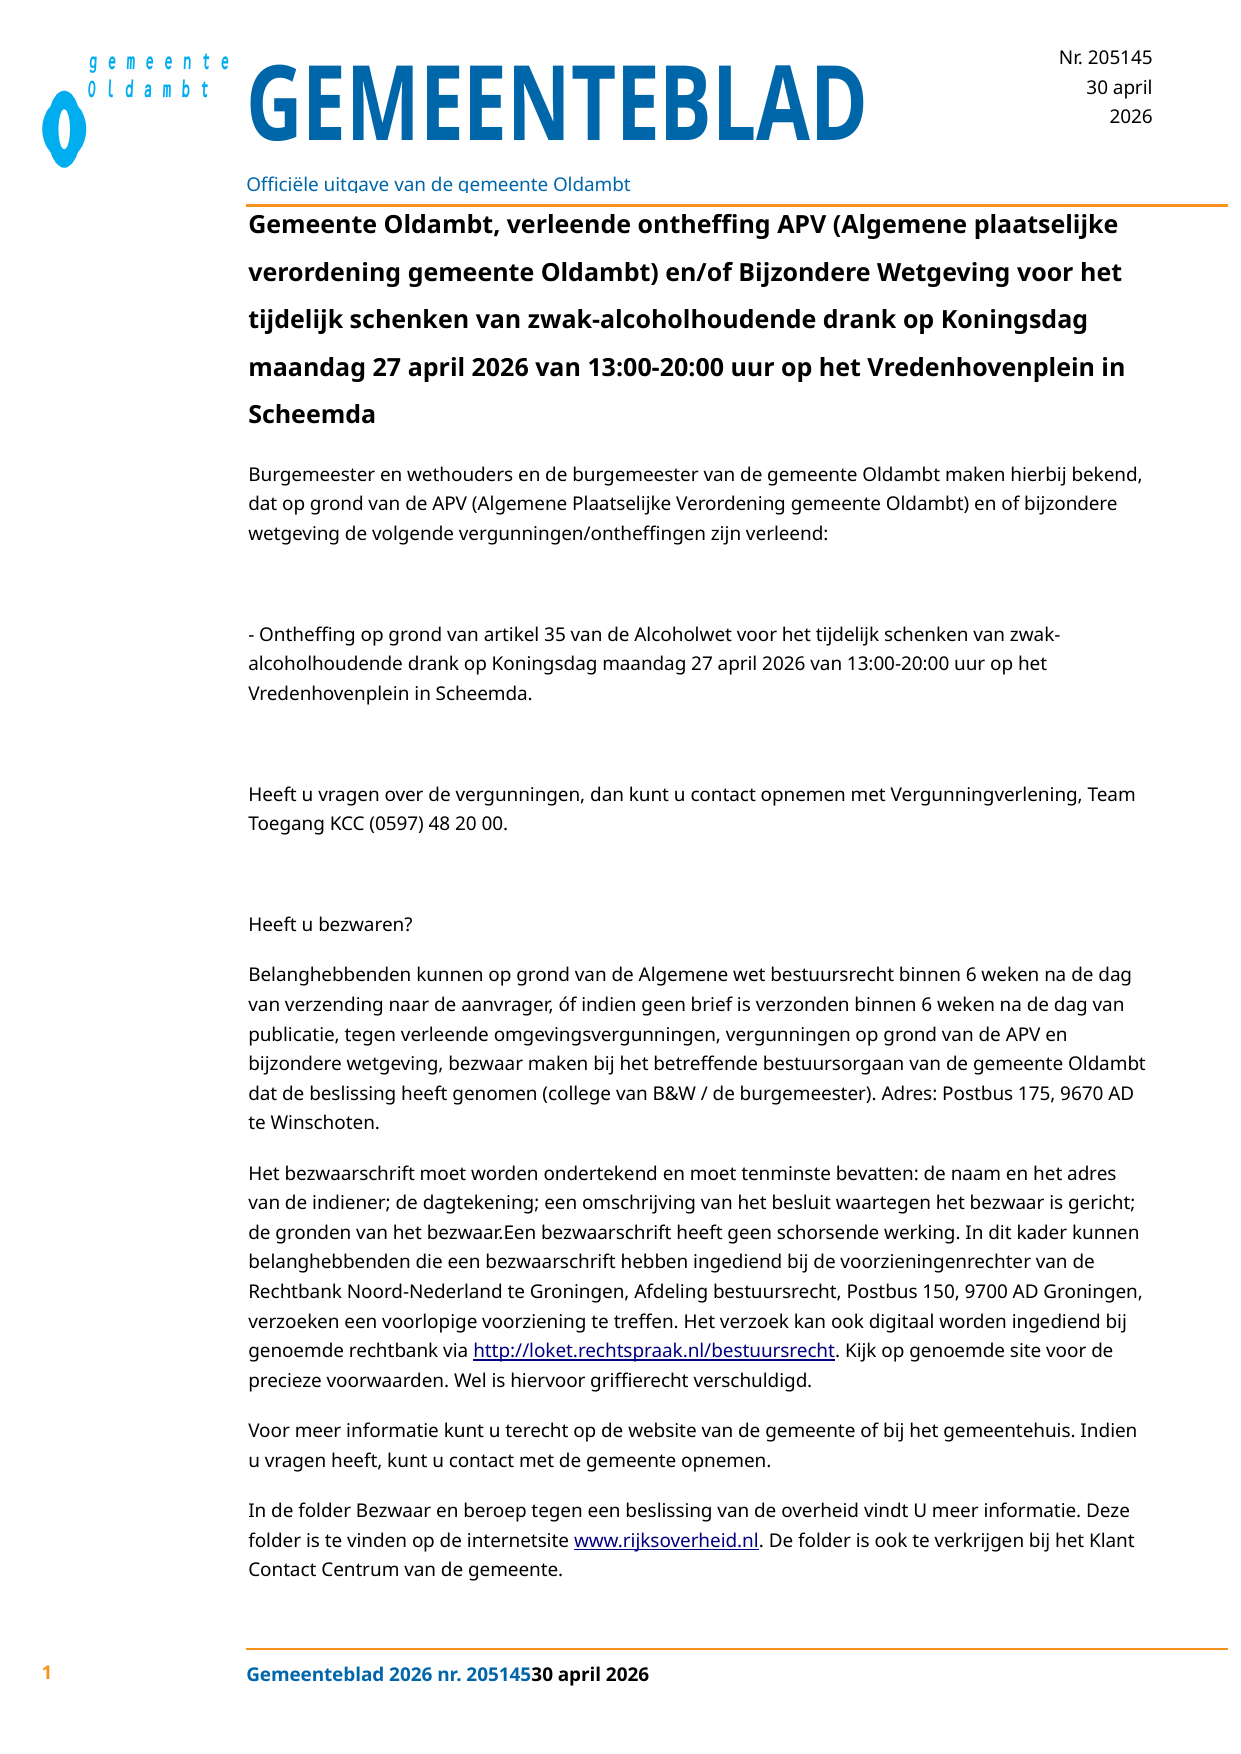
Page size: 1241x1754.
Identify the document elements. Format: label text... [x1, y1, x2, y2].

text Belanghebbenden kunnen op grond van de Algemene wet bestuursrecht binnen 6 weken na de dag van verzending naar de aanvrager, óf indien geen brief is verzonden binnen 6 weken na de dag van publicatie, tegen verleende omgevingsvergunningen, vergunningen op grond van de APV en bijzondere wetgeving, bezwaar maken bij het betreffende bestuursorgaan van de gemeente Oldambt dat de beslissing heeft genomen (college van B&W / de burgemeester). Adres: Postbus 175, 9670 AD te Winschoten. [248, 962, 1152, 1135]
text Het bezwaarschrift moet worden ondertekend en moet tenminste bevatten: de naam en het adres van de indiener; de dagtekening; een omschrijving van het besluit waartegen het bezwaar is gericht; de gronden van het bezwaar.Een bezwaarschrift heeft geen schorsende werking. In dit kader kunnen belanghebbenden die een bezwaarschrift hebben ingediend bij de voorzieningenrechter van de Rechtbank Noord-Nederland te Groningen, Afdeling bestuursrecht, Postbus 150, 9700 AD Groningen, verzoeken een voorlopige voorziening te treffen. Het verzoek kan ook digitaal worden ingediend bij genoemde rechtbank via http://loket.rechtspraak.nl/bestuursrecht. Kijk op genoemde site voor de precieze voorwaarden. Wel is hiervoor griffierecht verschuldigd. [248, 1160, 1152, 1393]
text - Ontheffing op grond van artikel 35 van de Alcoholwet voor het tijdelijk schenken van zwak-alcoholhoudende drank op Koningsdag maandag 27 april 2026 van 13:00-20:00 uur op het Vredenhovenplein in Scheemda. [248, 621, 1152, 706]
text Heeft u bezwaren? [248, 911, 1152, 937]
text In de folder Bezwaar en beroep tegen een beslissing van de overheid vindt U meer informatie. Deze folder is te vinden op de internetsite www.rijksoverheid.nl. De folder is ook te verkrijgen bij het Klant Contact Centrum van de gemeente. [248, 1497, 1152, 1582]
text Burgemeester en wethouders en de burgemeester van de gemeente Oldambt maken hierbij bekend, dat op grond van de APV (Algemene Plaatselijke Verordening gemeente Oldambt) en of bijzondere wetgeving de volgende vergunningen/ontheffingen zijn verleend: [248, 461, 1152, 546]
picture [41, 47, 231, 172]
text Heeft u vragen over de vergunningen, dan kunt u contact opnemen met Vergunningverlening, Team Toegang KCC (0597) 48 20 00. [248, 781, 1152, 836]
text Gemeente Oldambt, verleende ontheffing APV (Algemene plaatselijke verordening gemeente Oldambt) en/of Bijzondere Wetgeving voor het tijdelijk schenken van zwak-alcoholhoudende drank op Koningsdag maandag 27 april 2026 van 13:00-20:00 uur op het Vredenhovenplein in Scheemda [248, 207, 1152, 431]
text Voor meer informatie kunt u terecht op de website van de gemeente of bij het gemeentehuis. Indien u vragen heeft, kunt u contact met de gemeente opnemen. [248, 1417, 1152, 1473]
